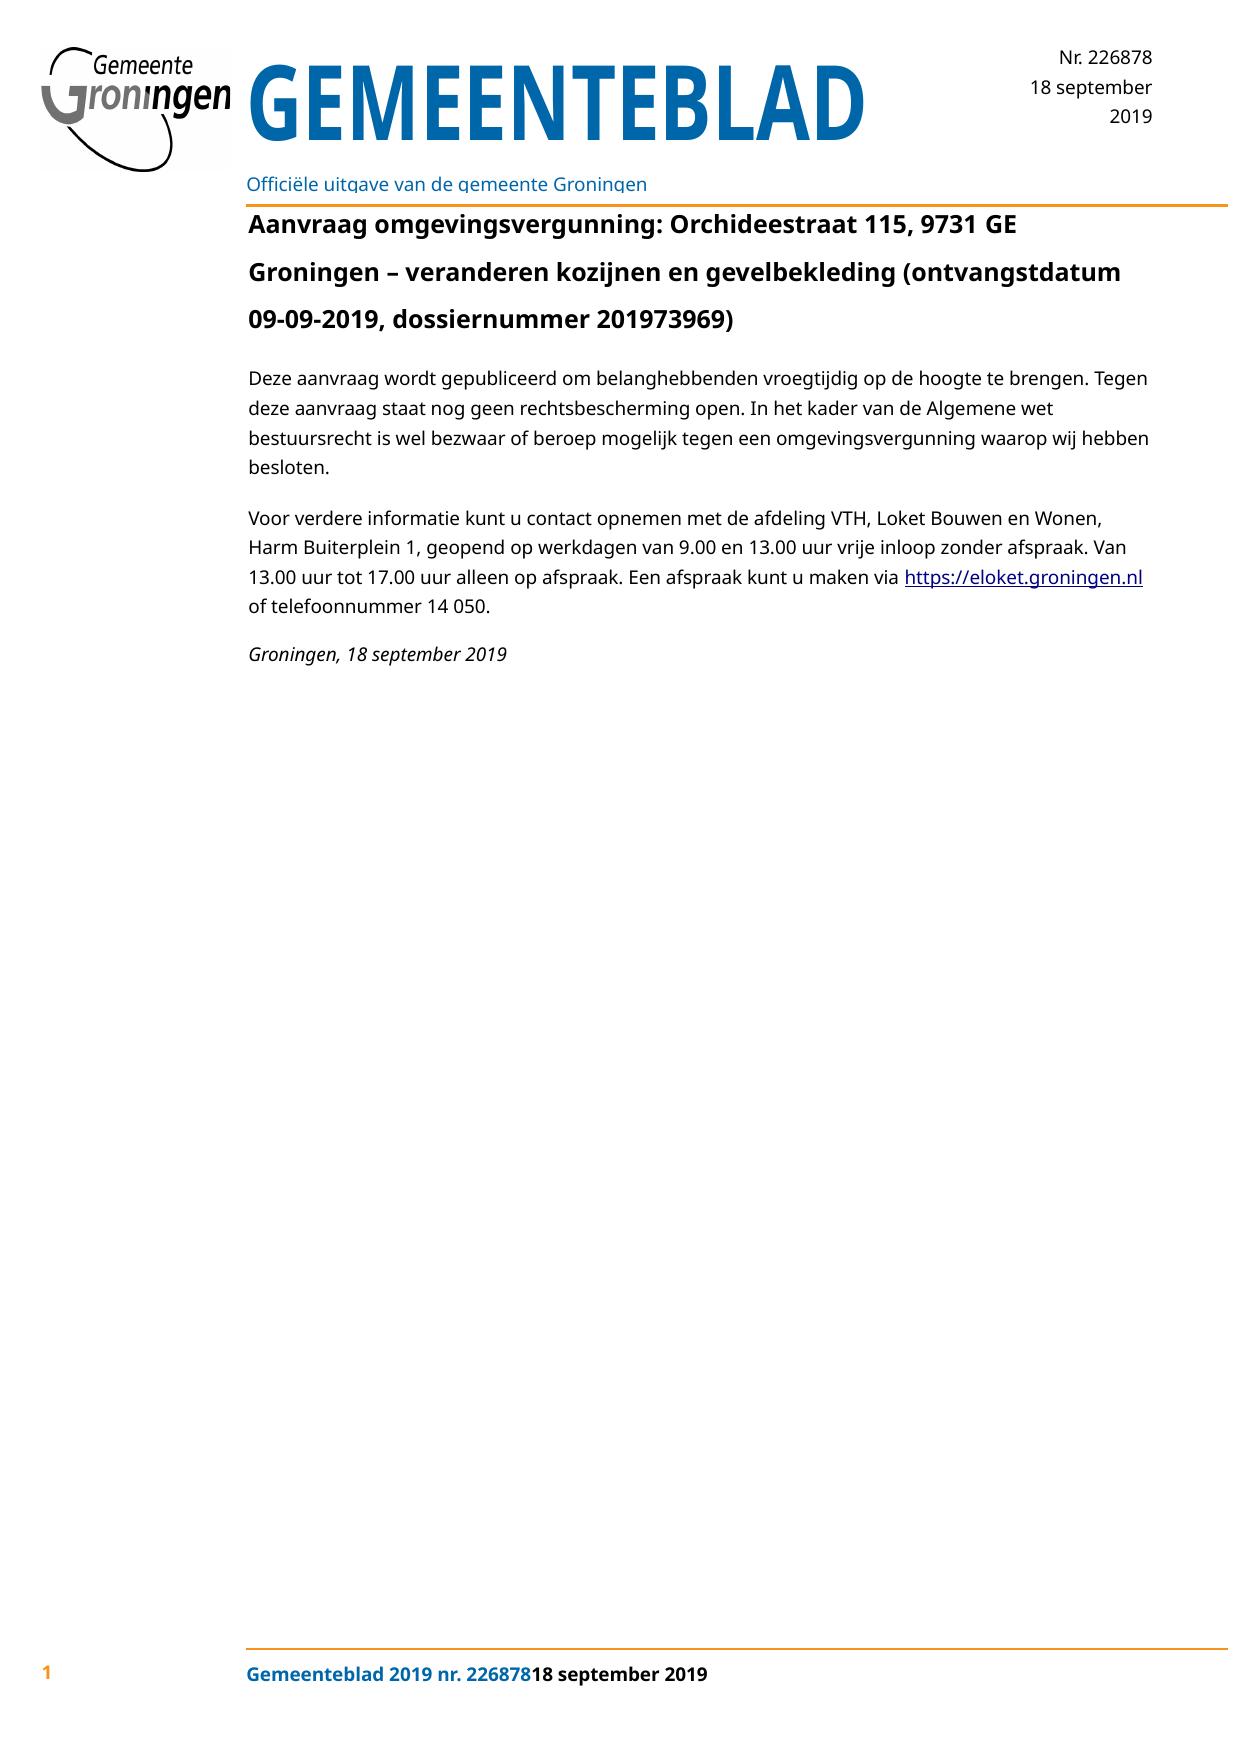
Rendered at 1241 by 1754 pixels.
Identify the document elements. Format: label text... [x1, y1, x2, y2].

text Deze aanvraag wordt gepubliceerd om belanghebbenden vroegtijdig op de hoogte te brengen. Tegen deze aanvraag staat nog geen rechtsbescherming open. In het kader van de Algemene wet bestuursrecht is wel bezwaar of beroep mogelijk tegen een omgevingsvergunning waarop wij hebben besloten. [248, 366, 1152, 480]
picture [41, 47, 231, 172]
text Aanvraag omgevingsvergunning: Orchideestraat 115, 9731 GE Groningen – veranderen kozijnen en gevelbekleding (ontvangstdatum 09-09-2019, dossiernummer 201973969) [248, 207, 1152, 336]
text Voor verdere informatie kunt u contact opnemen met de afdeling VTH, Loket Bouwen en Wonen, Harm Buiterplein 1, geopend op werkdagen van 9.00 en 13.00 uur vrije inloop zonder afspraak. Van 13.00 uur tot 17.00 uur alleen op afspraak. Een afspraak kunt u maken via https://eloket.groningen.nl of telefoonnummer 14 050. [248, 505, 1152, 619]
text Groningen, 18 september 2019 [248, 641, 1152, 667]
